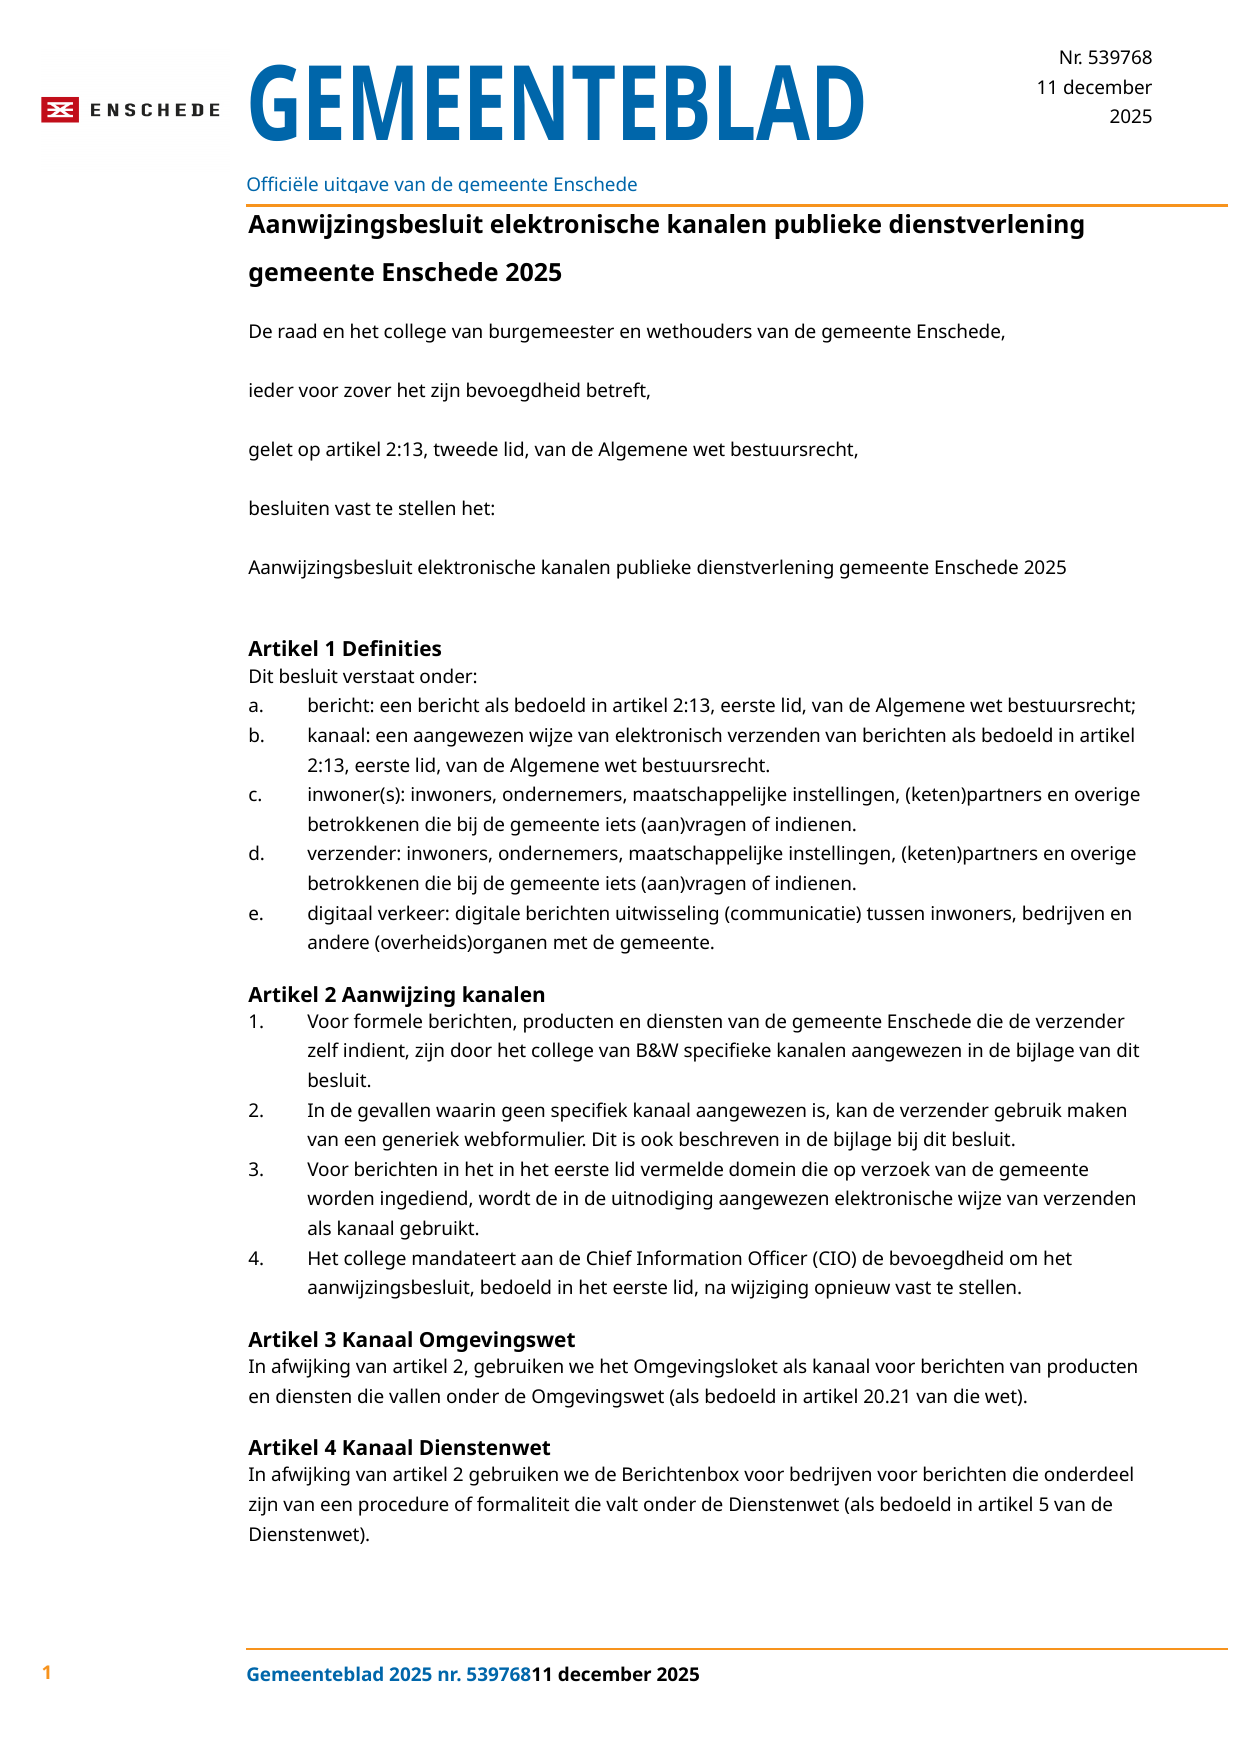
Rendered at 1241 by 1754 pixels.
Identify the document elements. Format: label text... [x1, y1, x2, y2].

list digitaal verkeer: digitale berichten uitwisseling (communicatie) tussen inwoners, bedrijven en andere (overheids)organen met de gemeente. [248, 900, 1152, 955]
text gelet op artikel 2:13, tweede lid, van de Algemene wet bestuursrecht, [248, 436, 1152, 462]
list Voor formele berichten, producten en diensten van de gemeente Enschede die de verzender zelf indient, zijn door het college van B&W specifieke kanalen aangewezen in de bijlage van dit besluit. [248, 1008, 1152, 1093]
picture [41, 47, 231, 172]
list kanaal: een aangewezen wijze van elektronisch verzenden van berichten als bedoeld in artikel 2:13, eerste lid, van de Algemene wet bestuursrecht. [248, 722, 1152, 777]
text Aanwijzingsbesluit elektronische kanalen publieke dienstverlening gemeente Enschede 2025 [248, 207, 1152, 288]
list verzender: inwoners, ondernemers, maatschappelijke instellingen, (keten)partners en overige betrokkenen die bij de gemeente iets (aan)vragen of indienen. [248, 841, 1152, 896]
text Artikel 4 Kanaal Dienstenwet [248, 1433, 1152, 1462]
text Artikel 2 Aanwijzing kanalen [248, 980, 1152, 1008]
text Artikel 3 Kanaal Omgevingswet [248, 1325, 1152, 1353]
list Het college mandateert aan de Chief Information Officer (CIO) de bevoegdheid om het aanwijzingsbesluit, bedoeld in het eerste lid, na wijziging opnieuw vast te stellen. [248, 1245, 1152, 1300]
list bericht: een bericht als bedoeld in artikel 2:13, eerste lid, van de Algemene wet bestuursrecht; [248, 693, 1152, 718]
list Voor berichten in het in het eerste lid vermelde domein die op verzoek van de gemeente worden ingediend, wordt de in de uitnodiging aangewezen elektronische wijze van verzenden als kanaal gebruikt. [248, 1156, 1152, 1241]
text In afwijking van artikel 2, gebruiken we het Omgevingsloket als kanaal voor berichten van producten en diensten die vallen onder de Omgevingswet (als bedoeld in artikel 20.21 van die wet). [248, 1353, 1152, 1408]
text Aanwijzingsbesluit elektronische kanalen publieke dienstverlening gemeente Enschede 2025 [248, 554, 1152, 580]
list inwoner(s): inwoners, ondernemers, maatschappelijke instellingen, (keten)partners en overige betrokkenen die bij de gemeente iets (aan)vragen of indienen. [248, 781, 1152, 837]
text besluiten vast te stellen het: [248, 495, 1152, 521]
text ieder voor zover het zijn bevoegdheid betreft, [248, 377, 1152, 403]
text Artikel 1 Definities [248, 634, 1152, 663]
list In de gevallen waarin geen specifiek kanaal aangewezen is, kan de verzender gebruik maken van een generiek webformulier. Dit is ook beschreven in de bijlage bij dit besluit. [248, 1097, 1152, 1152]
text Dit besluit verstaat onder: [248, 663, 1152, 689]
text In afwijking van artikel 2 gebruiken we de Berichtenbox voor bedrijven voor berichten die onderdeel zijn van een procedure of formaliteit die valt onder de Dienstenwet (als bedoeld in artikel 5 van de Dienstenwet). [248, 1462, 1152, 1547]
text De raad en het college van burgemeester en wethouders van de gemeente Enschede, [248, 318, 1152, 344]
